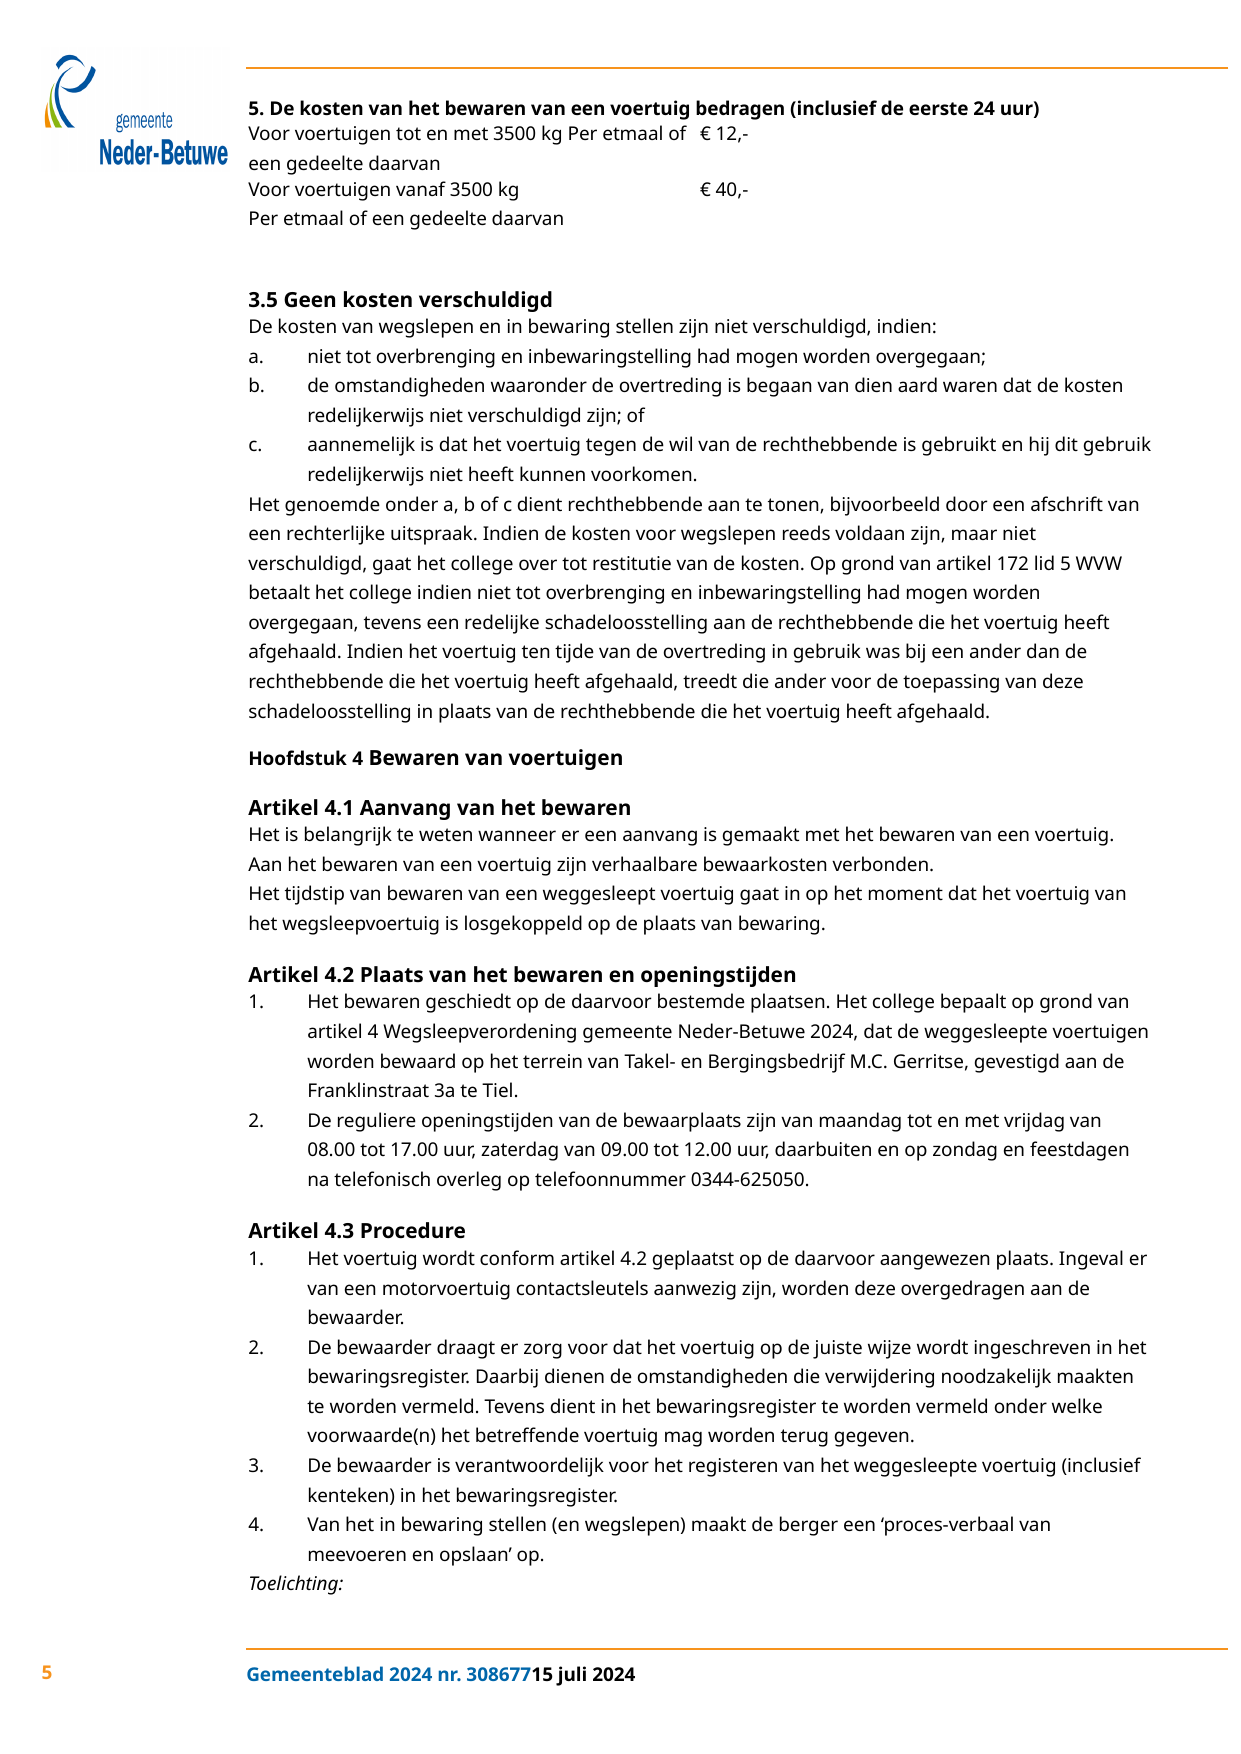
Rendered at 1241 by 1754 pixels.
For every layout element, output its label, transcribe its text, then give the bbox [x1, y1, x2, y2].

table_cell Voor voertuigen vanaf 3500 kg Per etmaal of een gedeelte daarvan [248, 176, 700, 231]
text Het tijdstip van bewaren van een weggesleept voertuig gaat in op het moment dat het voertuig van het wegsleepvoertuig is losgekoppeld op de plaats van bewaring. [248, 880, 1152, 936]
list aannemelijk is dat het voertuig tegen de wil van de rechthebbende is gebruikt en hij dit gebruik redelijkerwijs niet heeft kunnen voorkomen. [248, 432, 1152, 487]
picture [41, 47, 231, 172]
text Artikel 4.3 Procedure [248, 1217, 1152, 1245]
list Het bewaren geschiedt op de daarvoor bestemde plaatsen. Het college bepaalt op grond van artikel 4 Wegsleepverordening gemeente Neder-Betuwe 2024, dat de weggesleepte voertuigen worden bewaard op het terrein van Takel- en Bergingsbedrijf M.C. Gerritse, gevestigd aan de Franklinstraat 3a te Tiel. [248, 989, 1152, 1103]
table_cell Voor voertuigen tot en met 3500 kg Per etmaal of een gedeelte daarvan [248, 121, 700, 176]
table_cell € 12,- [700, 121, 1152, 176]
list de omstandigheden waaronder de overtreding is begaan van dien aard waren dat de kosten redelijkerwijs niet verschuldigd zijn; of [248, 372, 1152, 428]
list De bewaarder is verantwoordelijk voor het registeren van het weggesleepte voertuig (inclusief kenteken) in het bewaringsregister. [248, 1452, 1152, 1507]
text 3.5 Geen kosten verschuldigd [248, 285, 1152, 313]
list Het voertuig wordt conform artikel 4.2 geplaatst op de daarvoor aangewezen plaats. Ingeval er van een motorvoertuig contactsleutels aanwezig zijn, worden deze overgedragen aan de bewaarder. [248, 1245, 1152, 1330]
list De reguliere openingstijden van de bewaarplaats zijn van maandag tot en met vrijdag van 08.00 tot 17.00 uur, zaterdag van 09.00 tot 12.00 uur, daarbuiten en op zondag en feestdagen na telefonisch overleg op telefoonnummer 0344-625050. [248, 1107, 1152, 1192]
text Artikel 4.1 Aanvang van het bewaren [248, 793, 1152, 821]
list niet tot overbrenging en inbewaringstelling had mogen worden overgegaan; [248, 343, 1152, 368]
list Van het in bewaring stellen (en wegslepen) maakt de berger een ‘proces-verbaal van meevoeren en opslaan’ op. [248, 1511, 1152, 1567]
text Het genoemde onder a, b of c dient rechthebbende aan te tonen, bijvoorbeeld door een afschrift van een rechterlijke uitspraak. Indien de kosten voor wegslepen reeds voldaan zijn, maar niet verschuldigd, gaat het college over tot restitutie van de kosten. Op grond van artikel 172 lid 5 WVW betaalt het college indien niet tot overbrenging en inbewaringstelling had mogen worden overgegaan, tevens een redelijke schadeloosstelling aan de rechthebbende die het voertuig heeft afgehaald. Indien het voertuig ten tijde van de overtreding in gebruik was bij een ander dan de rechthebbende die het voertuig heeft afgehaald, treedt die ander voor de toepassing van deze schadeloosstelling in plaats van de rechthebbende die het voertuig heeft afgehaald. [248, 491, 1152, 723]
table_cell € 40,- [700, 176, 1152, 231]
list De bewaarder draagt er zorg voor dat het voertuig op de juiste wijze wordt ingeschreven in het bewaringsregister. Daarbij dienen de omstandigheden die verwijdering noodzakelijk maakten te worden vermeld. Tevens dient in het bewaringsregister te worden vermeld onder welke voorwaarde(n) het betreffende voertuig mag worden terug gegeven. [248, 1334, 1152, 1448]
text Het is belangrijk te weten wanneer er een aanvang is gemaakt met het bewaren van een voertuig. Aan het bewaren van een voertuig zijn verhaalbare bewaarkosten verbonden. [248, 821, 1152, 876]
text Toelichting: [248, 1571, 1152, 1596]
text Artikel 4.2 Plaats van het bewaren en openingstijden [248, 960, 1152, 989]
table_header 5. De kosten van het bewaren van een voertuig bedragen (inclusief de eerste 24 uur) [248, 95, 1152, 121]
text De kosten van wegslepen en in bewaring stellen zijn niet verschuldigd, indien: [248, 313, 1152, 339]
text Hoofdstuk 4 Bewaren van voertuigen [248, 743, 1152, 772]
